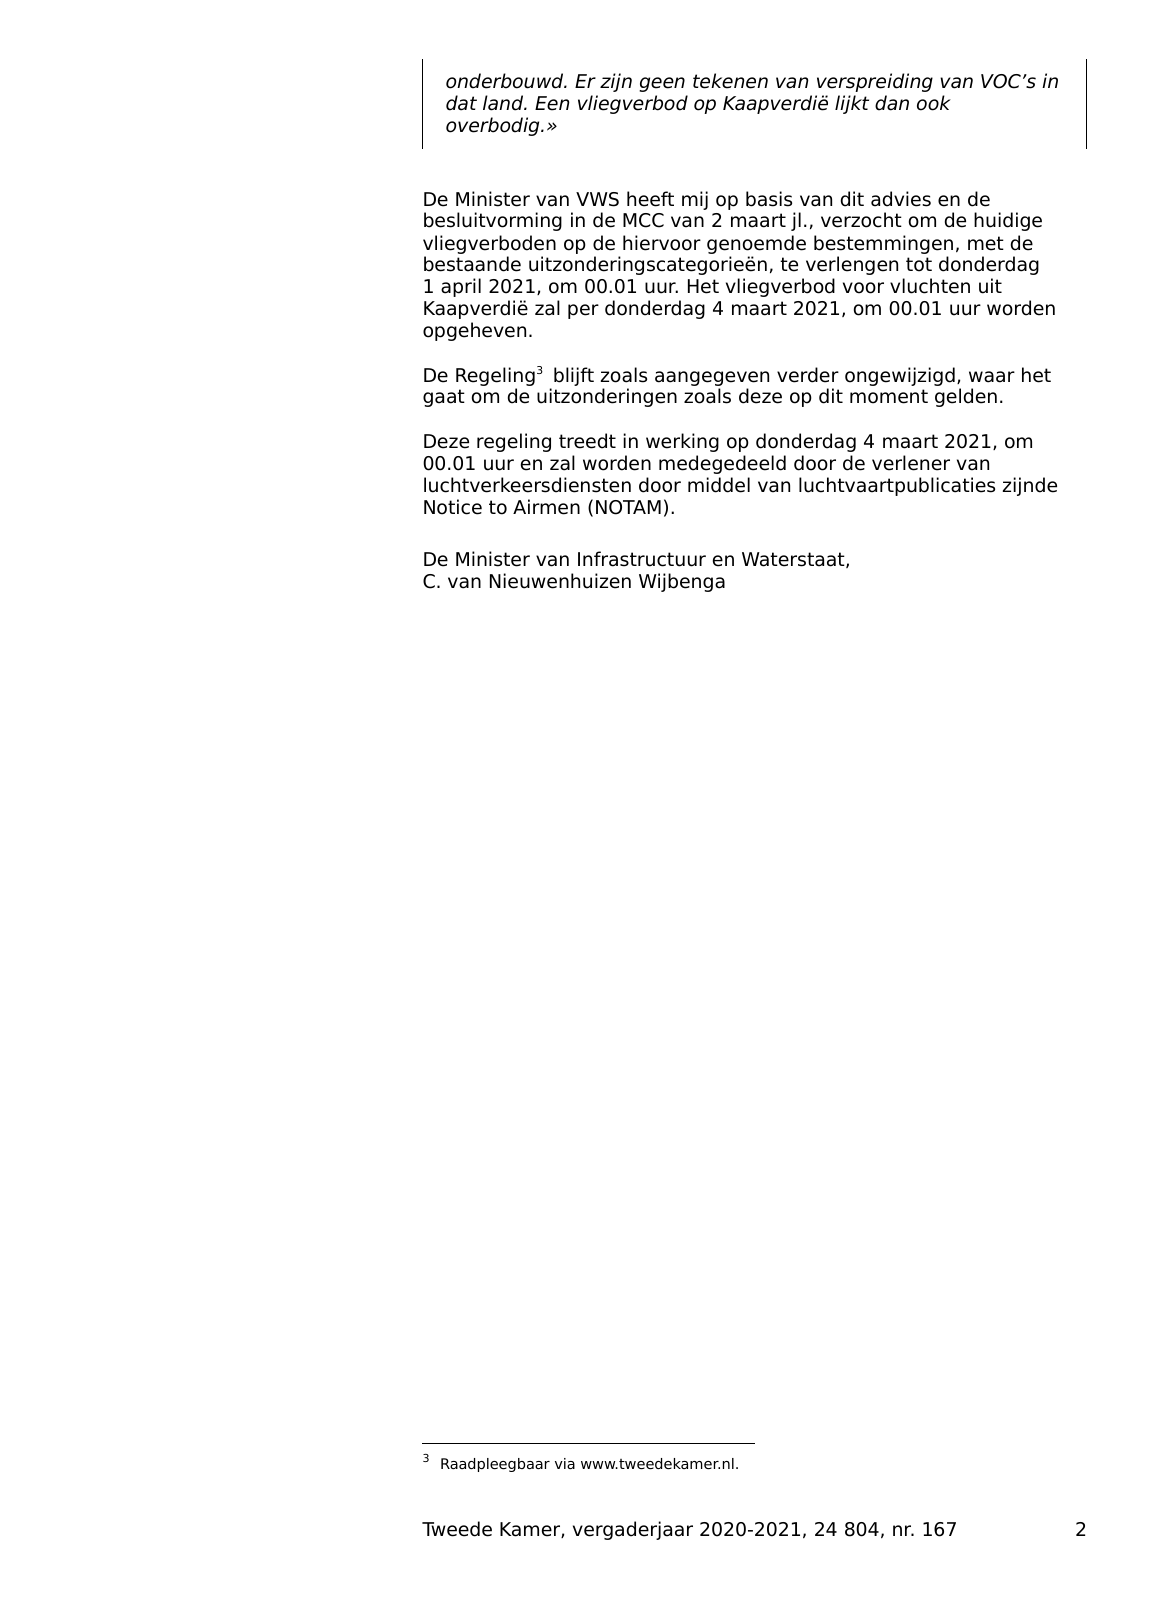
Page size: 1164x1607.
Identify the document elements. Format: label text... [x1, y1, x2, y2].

text De Minister van Infrastructuur en Waterstaat, C. van Nieuwenhuizen Wijbenga [422, 548, 1087, 592]
text Raadpleegbaar via www.tweedekamer.nl. [422, 1452, 1087, 1474]
table_header onderbouwd. Er zijn geen tekenen van verspreiding van VOC’s in dat land. Een vliegverbod op Kaapverdië lijkt dan ook overbodig.» [423, 59, 1086, 148]
text De Regeling blijft zoals aangegeven verder ongewijzigd, waar het gaat om de uitzonderingen zoals deze op dit moment gelden. [422, 364, 1087, 408]
text Deze regeling treedt in werking op donderdag 4 maart 2021, om 00.01 uur en zal worden medegedeeld door de verlener van luchtverkeersdiensten door middel van luchtvaartpublicaties zijnde Notice to Airmen (NOTAM). [422, 431, 1087, 518]
text De Minister van VWS heeft mij op basis van dit advies en de besluitvorming in de MCC van 2 maart jl., verzocht om de huidige vliegverboden op de hiervoor genoemde bestemmingen, met de bestaande uitzonderingscategorieën, te verlengen tot donderdag 1 april 2021, om 00.01 uur. Het vliegverbod voor vluchten uit Kaapverdië zal per donderdag 4 maart 2021, om 00.01 uur worden opgeheven. [422, 188, 1087, 342]
